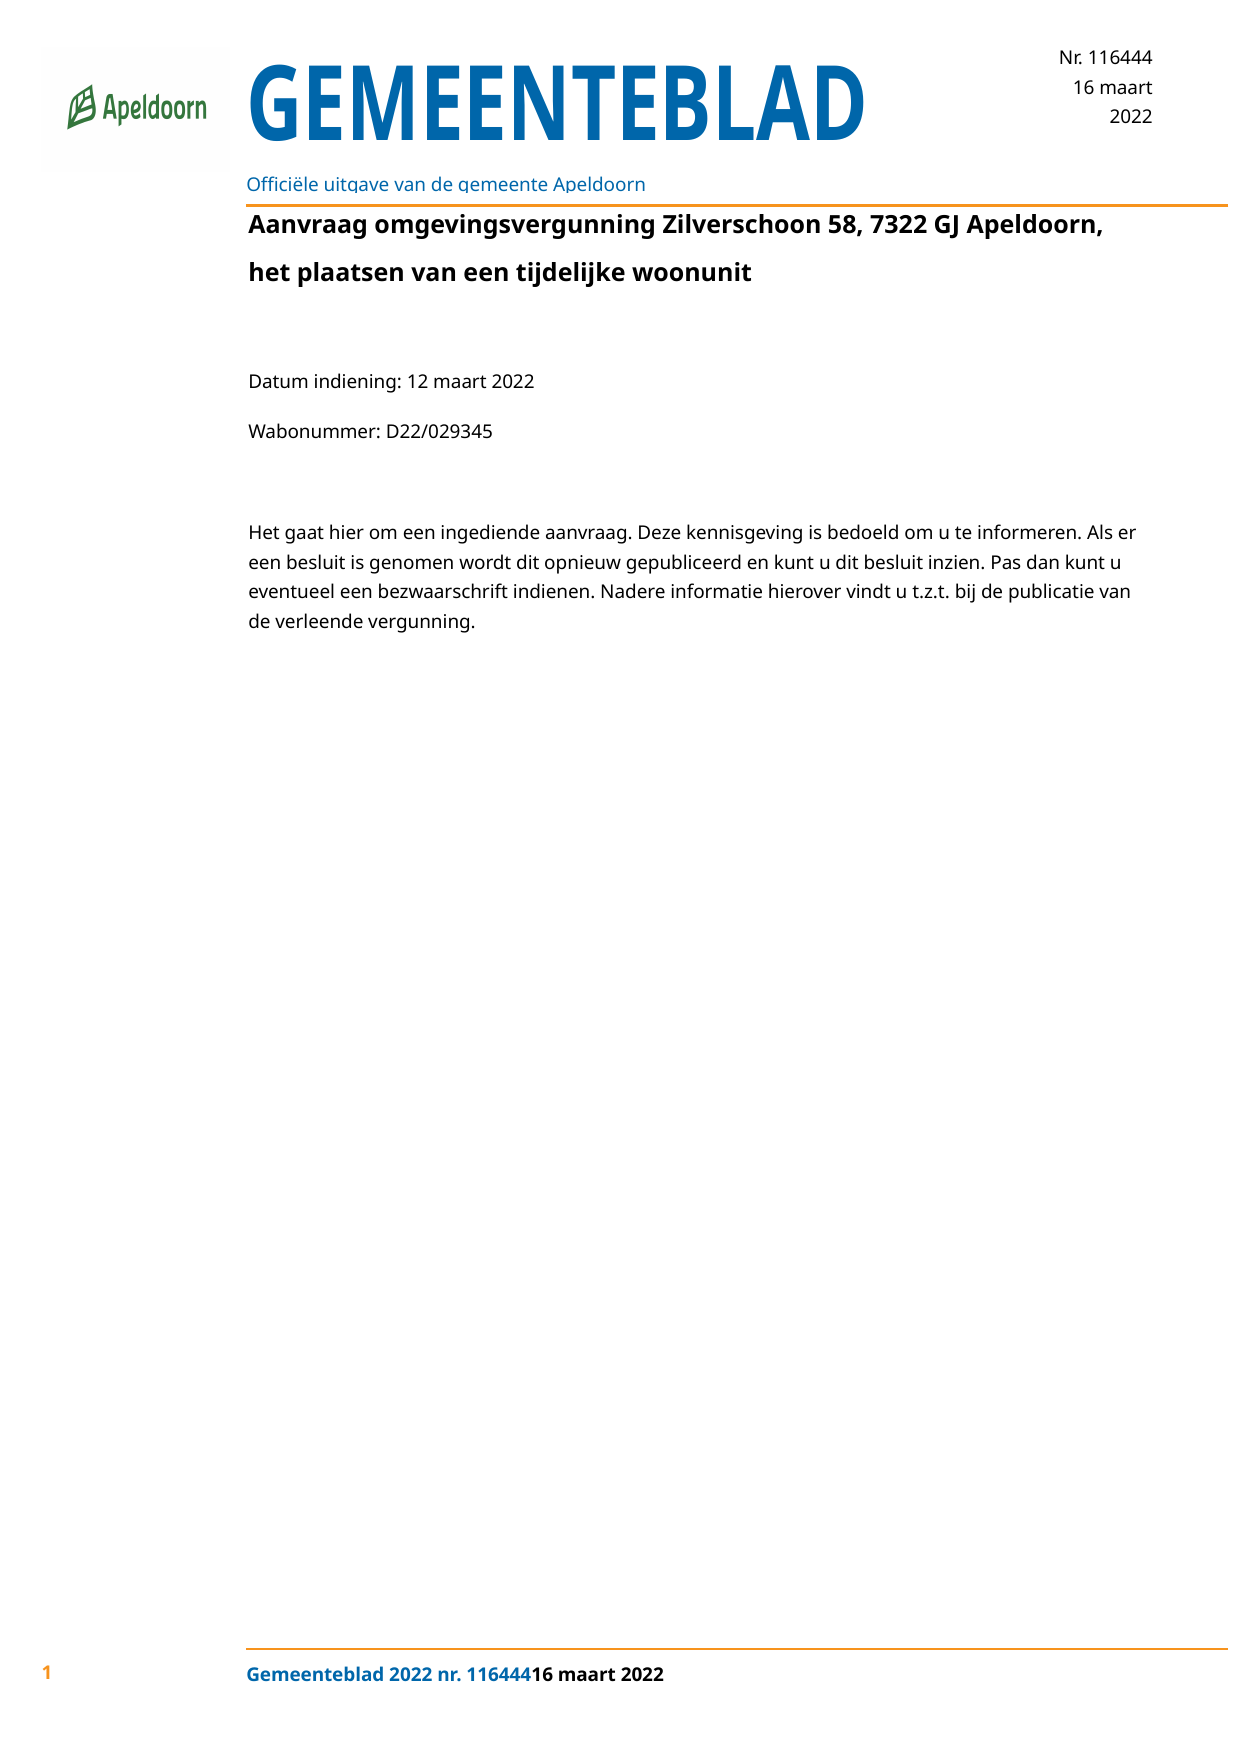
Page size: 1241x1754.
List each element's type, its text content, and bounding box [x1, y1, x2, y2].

text Aanvraag omgevingsvergunning Zilverschoon 58, 7322 GJ Apeldoorn, het plaatsen van een tijdelijke woonunit [248, 207, 1152, 288]
picture [41, 47, 231, 172]
text Het gaat hier om een ingediende aanvraag. Deze kennisgeving is bedoeld om u te informeren. Als er een besluit is genomen wordt dit opnieuw gepubliceerd en kunt u dit besluit inzien. Pas dan kunt u eventueel een bezwaarschrift indienen. Nadere informatie hierover vindt u t.z.t. bij de publicatie van de verleende vergunning. [248, 519, 1152, 634]
text Wabonummer: D22/029345 [248, 419, 1152, 444]
text Datum indiening: 12 maart 2022 [248, 368, 1152, 394]
